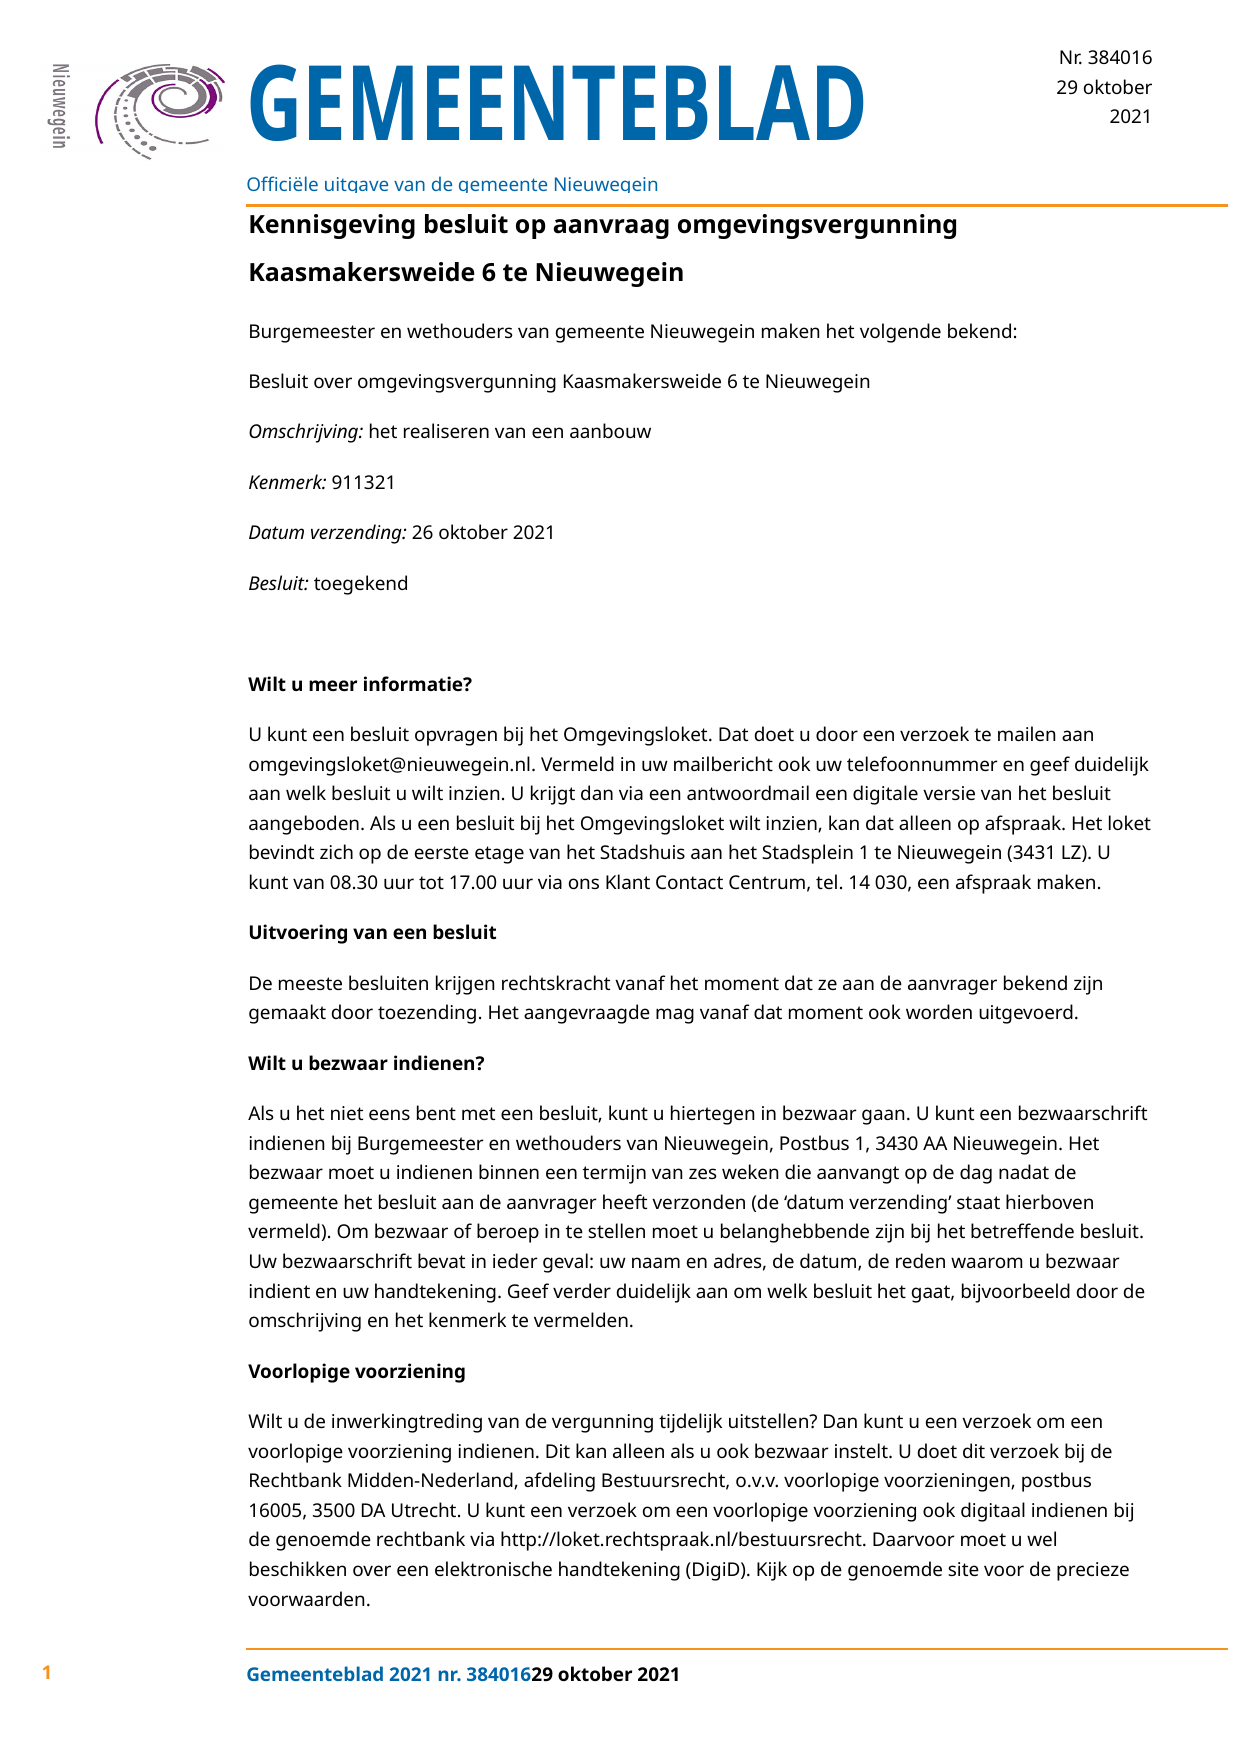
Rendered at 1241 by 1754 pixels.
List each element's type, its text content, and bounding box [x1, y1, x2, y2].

text Besluit: toegekend [248, 570, 1152, 596]
text Wilt u de inwerkingtreding van de vergunning tijdelijk uitstellen? Dan kunt u een verzoek om een voorlopige voorziening indienen. Dit kan alleen als u ook bezwaar instelt. U doet dit verzoek bij de Rechtbank Midden-Nederland, afdeling Bestuursrecht, o.v.v. voorlopige voorzieningen, postbus 16005, 3500 DA Utrecht. U kunt een verzoek om een voorlopige voorziening ook digitaal indienen bij de genoemde rechtbank via http://loket.rechtspraak.nl/bestuursrecht. Daarvoor moet u wel beschikken over een elektronische handtekening (DigiD). Kijk op de genoemde site voor de precieze voorwaarden. [248, 1408, 1152, 1612]
text Als u het niet eens bent met een besluit, kunt u hiertegen in bezwaar gaan. U kunt een bezwaarschrift indienen bij Burgemeester en wethouders van Nieuwegein, Postbus 1, 3430 AA Nieuwegein. Het bezwaar moet u indienen binnen een termijn van zes weken die aanvangt op de dag nadat de gemeente het besluit aan de aanvrager heeft verzonden (de ‘datum verzending’ staat hierboven vermeld). Om bezwaar of beroep in te stellen moet u belanghebbende zijn bij het betreffende besluit. Uw bezwaarschrift bevat in ieder geval: uw naam en adres, de datum, de reden waarom u bezwaar indient en uw handtekening. Geef verder duidelijk aan om welk besluit het gaat, bijvoorbeeld door de omschrijving en het kenmerk te vermelden. [248, 1100, 1152, 1333]
text Kennisgeving besluit op aanvraag omgevingsvergunning Kaasmakersweide 6 te Nieuwegein [248, 207, 1152, 288]
picture [41, 47, 231, 172]
text Wilt u bezwaar indienen? [248, 1050, 1152, 1076]
text Datum verzending: 26 oktober 2021 [248, 519, 1152, 545]
text U kunt een besluit opvragen bij het Omgevingsloket. Dat doet u door een verzoek te mailen aan omgevingsloket@nieuwegein.nl. Vermeld in uw mailbericht ook uw telefoonnummer en geef duidelijk aan welk besluit u wilt inzien. U krijgt dan via een antwoordmail een digitale versie van het besluit aangeboden. Als u een besluit bij het Omgevingsloket wilt inzien, kan dat alleen op afspraak. Het loket bevindt zich op de eerste etage van het Stadshuis aan het Stadsplein 1 te Nieuwegein (3431 LZ). U kunt van 08.30 uur tot 17.00 uur via ons Klant Contact Centrum, tel. 14 030, een afspraak maken. [248, 721, 1152, 895]
text Besluit over omgevingsvergunning Kaasmakersweide 6 te Nieuwegein [248, 368, 1152, 394]
text Kenmerk: 911321 [248, 469, 1152, 495]
text Voorlopige voorziening [248, 1358, 1152, 1384]
text Omschrijving: het realiseren van een aanbouw [248, 419, 1152, 444]
text Uitvoering van een besluit [248, 919, 1152, 945]
text Wilt u meer informatie? [248, 671, 1152, 697]
text Burgemeester en wethouders van gemeente Nieuwegein maken het volgende bekend: [248, 318, 1152, 344]
text De meeste besluiten krijgen rechtskracht vanaf het moment dat ze aan de aanvrager bekend zijn gemaakt door toezending. Het aangevraagde mag vanaf dat moment ook worden uitgevoerd. [248, 970, 1152, 1025]
